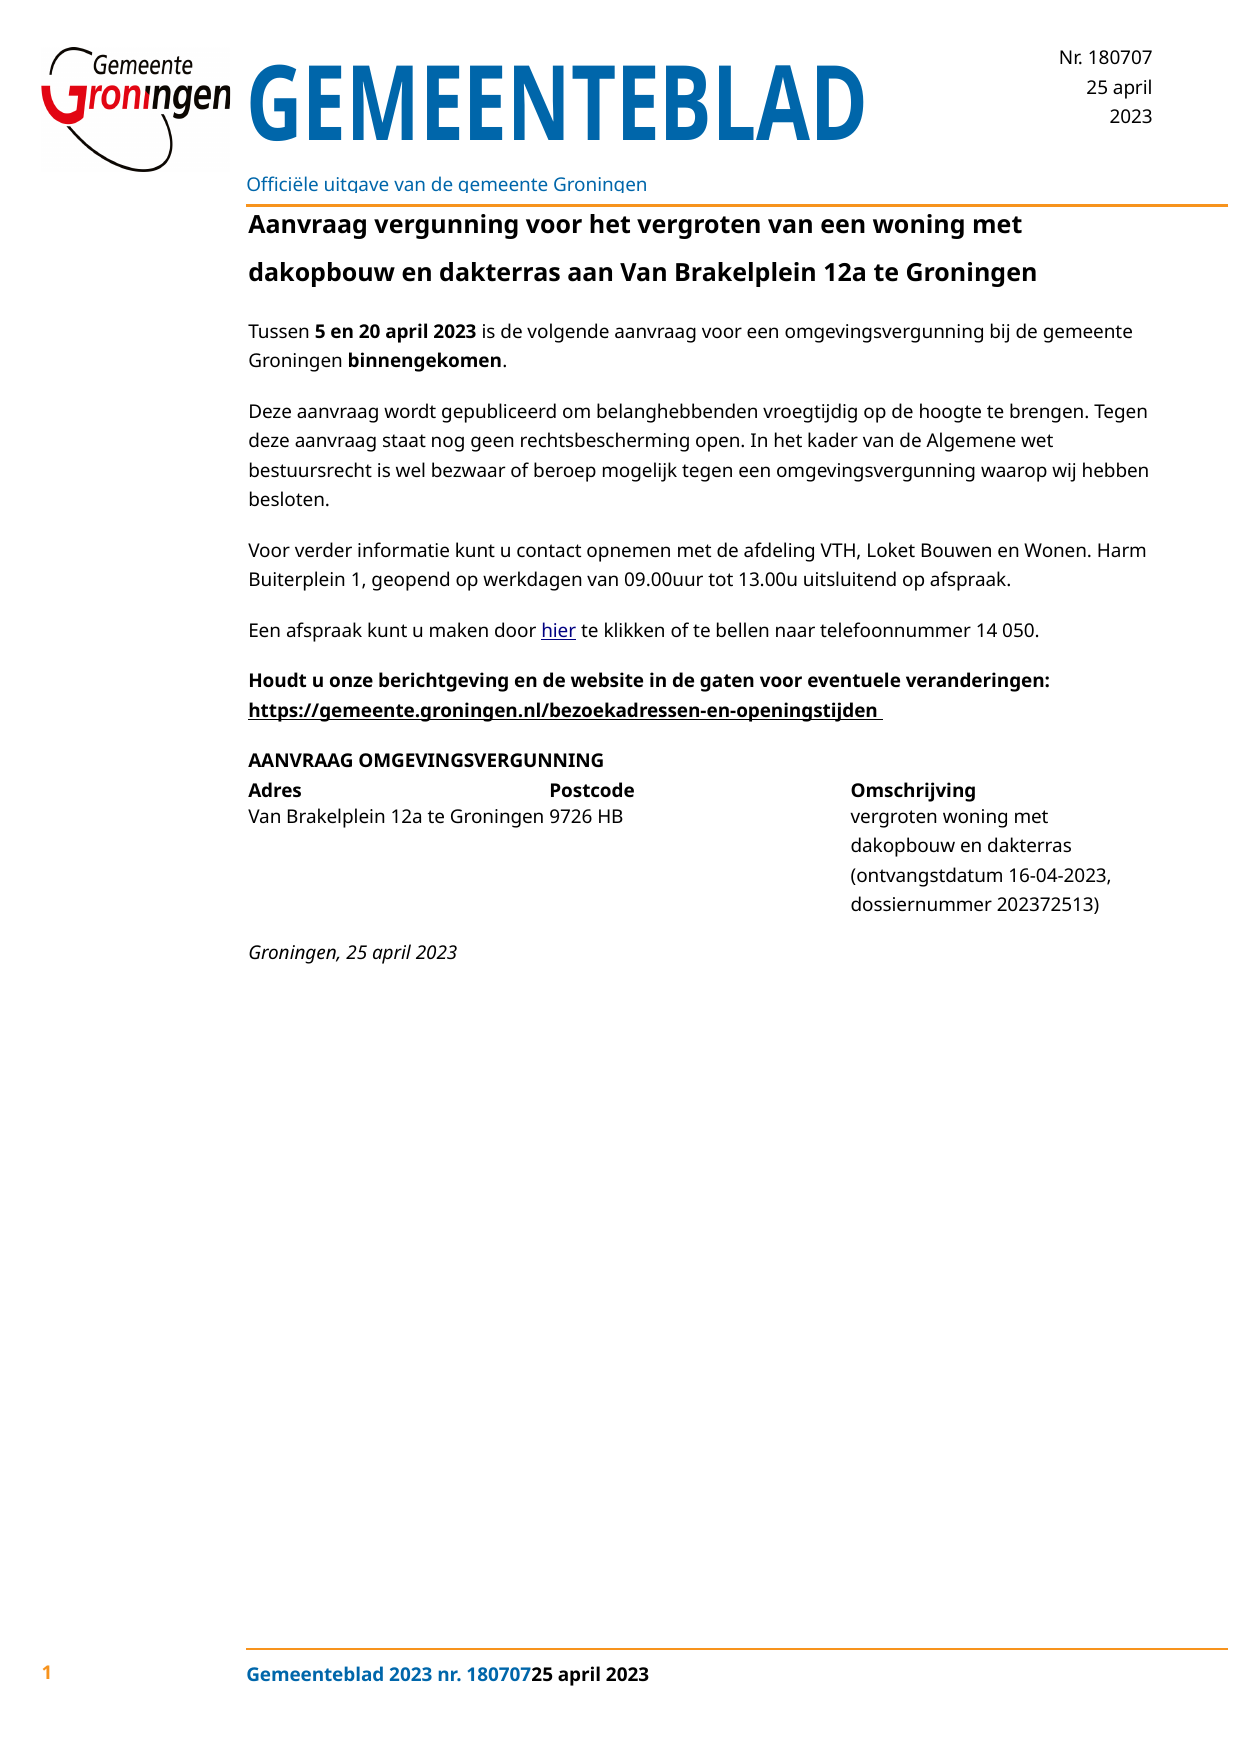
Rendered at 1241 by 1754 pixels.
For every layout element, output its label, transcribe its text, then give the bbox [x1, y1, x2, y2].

table_cell Van Brakelplein 12a te Groningen [248, 803, 549, 917]
text Tussen 5 en 20 april 2023 is de volgende aanvraag voor een omgevingsvergunning bij de gemeente Groningen binnengekomen. [248, 318, 1152, 373]
table_header Omschrijving [850, 777, 1152, 803]
text Houdt u onze berichtgeving en de website in de gaten voor eventuele veranderingen: https://gemeente.groningen.nl/bezoekadressen-en-openingstijden [248, 667, 1152, 723]
text Aanvraag vergunning voor het vergroten van een woning met dakopbouw en dakterras aan Van Brakelplein 12a te Groningen [248, 207, 1152, 288]
picture [41, 47, 231, 172]
table_header Postcode [549, 777, 850, 803]
table_cell 9726 HB [549, 803, 850, 917]
table_cell vergroten woning met dakopbouw en dakterras (ontvangstdatum 16-04-2023, dossiernummer 202372513) [850, 803, 1152, 917]
table_header Adres [248, 777, 549, 803]
text AANVRAAG OMGEVINGSVERGUNNING [248, 747, 1152, 773]
text Groningen, 25 april 2023 [248, 939, 1152, 964]
text Voor verder informatie kunt u contact opnemen met de afdeling VTH, Loket Bouwen en Wonen. Harm Buiterplein 1, geopend op werkdagen van 09.00uur tot 13.00u uitsluitend op afspraak. [248, 537, 1152, 592]
text Een afspraak kunt u maken door hier te klikken of te bellen naar telefoonnummer 14 050. [248, 617, 1152, 643]
text Deze aanvraag wordt gepubliceerd om belanghebbenden vroegtijdig op de hoogte te brengen. Tegen deze aanvraag staat nog geen rechtsbescherming open. In het kader van de Algemene wet bestuursrecht is wel bezwaar of beroep mogelijk tegen een omgevingsvergunning waarop wij hebben besloten. [248, 398, 1152, 512]
